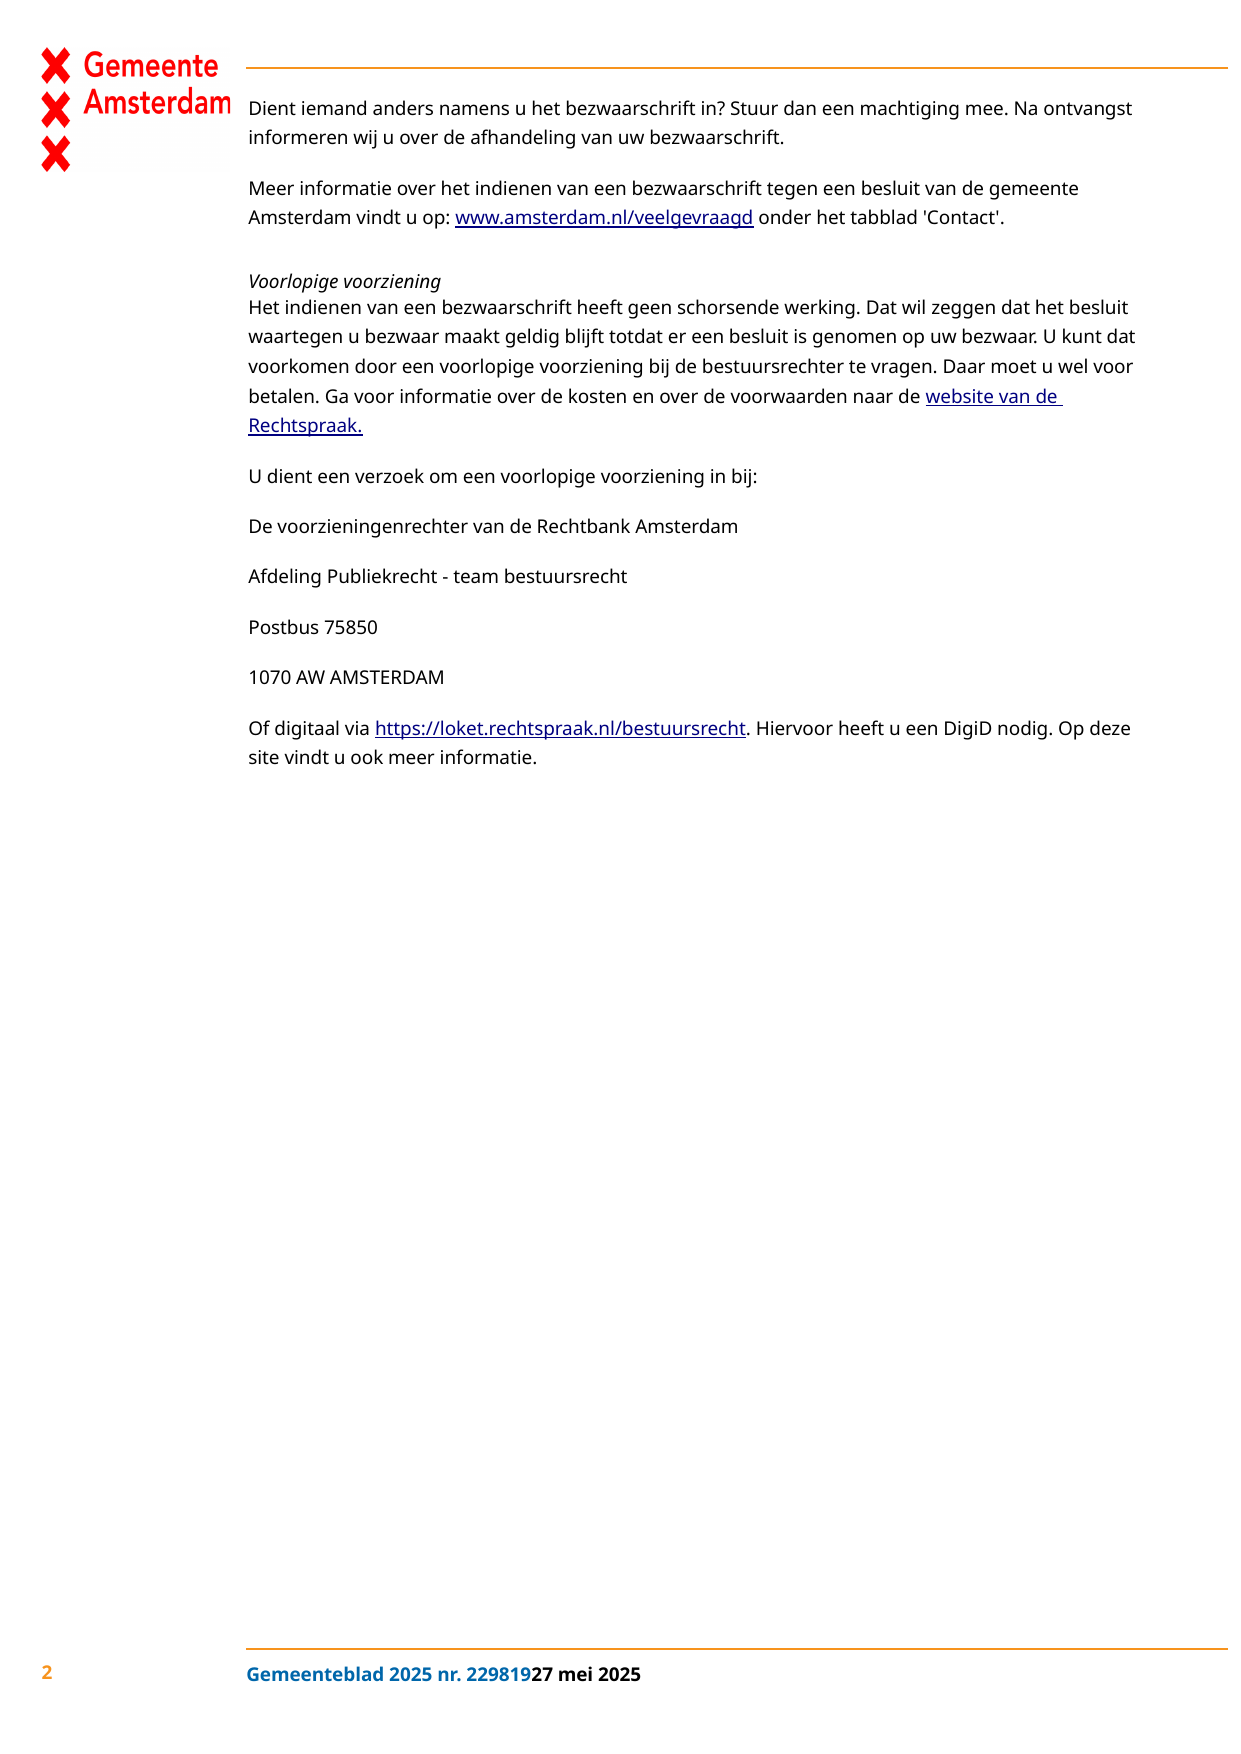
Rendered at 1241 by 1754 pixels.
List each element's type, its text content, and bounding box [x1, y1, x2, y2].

text Dient iemand anders namens u het bezwaarschrift in? Stuur dan een machtiging mee. Na ontvangst informeren wij u over de afhandeling van uw bezwaarschrift. [248, 95, 1152, 150]
text Postbus 75850 [248, 614, 1152, 640]
text Meer informatie over het indienen van een bezwaarschrift tegen een besluit van de gemeente Amsterdam vindt u op: www.amsterdam.nl/veelgevraagd onder het tabblad 'Contact'. [248, 175, 1152, 230]
text Het indienen van een bezwaarschrift heeft geen schorsende werking. Dat wil zeggen dat het besluit waartegen u bezwaar maakt geldig blijft totdat er een besluit is genomen op uw bezwaar. U kunt dat voorkomen door een voorlopige voorziening bij de bestuursrechter te vragen. Daar moet u wel voor betalen. Ga voor informatie over de kosten en over de voorwaarden naar de website van de Rechtspraak. [248, 294, 1152, 438]
text U dient een verzoek om een voorlopige voorziening in bij: [248, 463, 1152, 488]
picture [41, 47, 231, 172]
text 1070 AW AMSTERDAM [248, 664, 1152, 690]
text Of digitaal via https://loket.rechtspraak.nl/bestuursrecht. Hiervoor heeft u een DigiD nodig. Op deze site vindt u ook meer informatie. [248, 715, 1152, 770]
text Voorlopige voorziening [248, 268, 1152, 294]
text Afdeling Publiekrecht - team bestuursrecht [248, 564, 1152, 589]
text De voorzieningenrechter van de Rechtbank Amsterdam [248, 513, 1152, 539]
